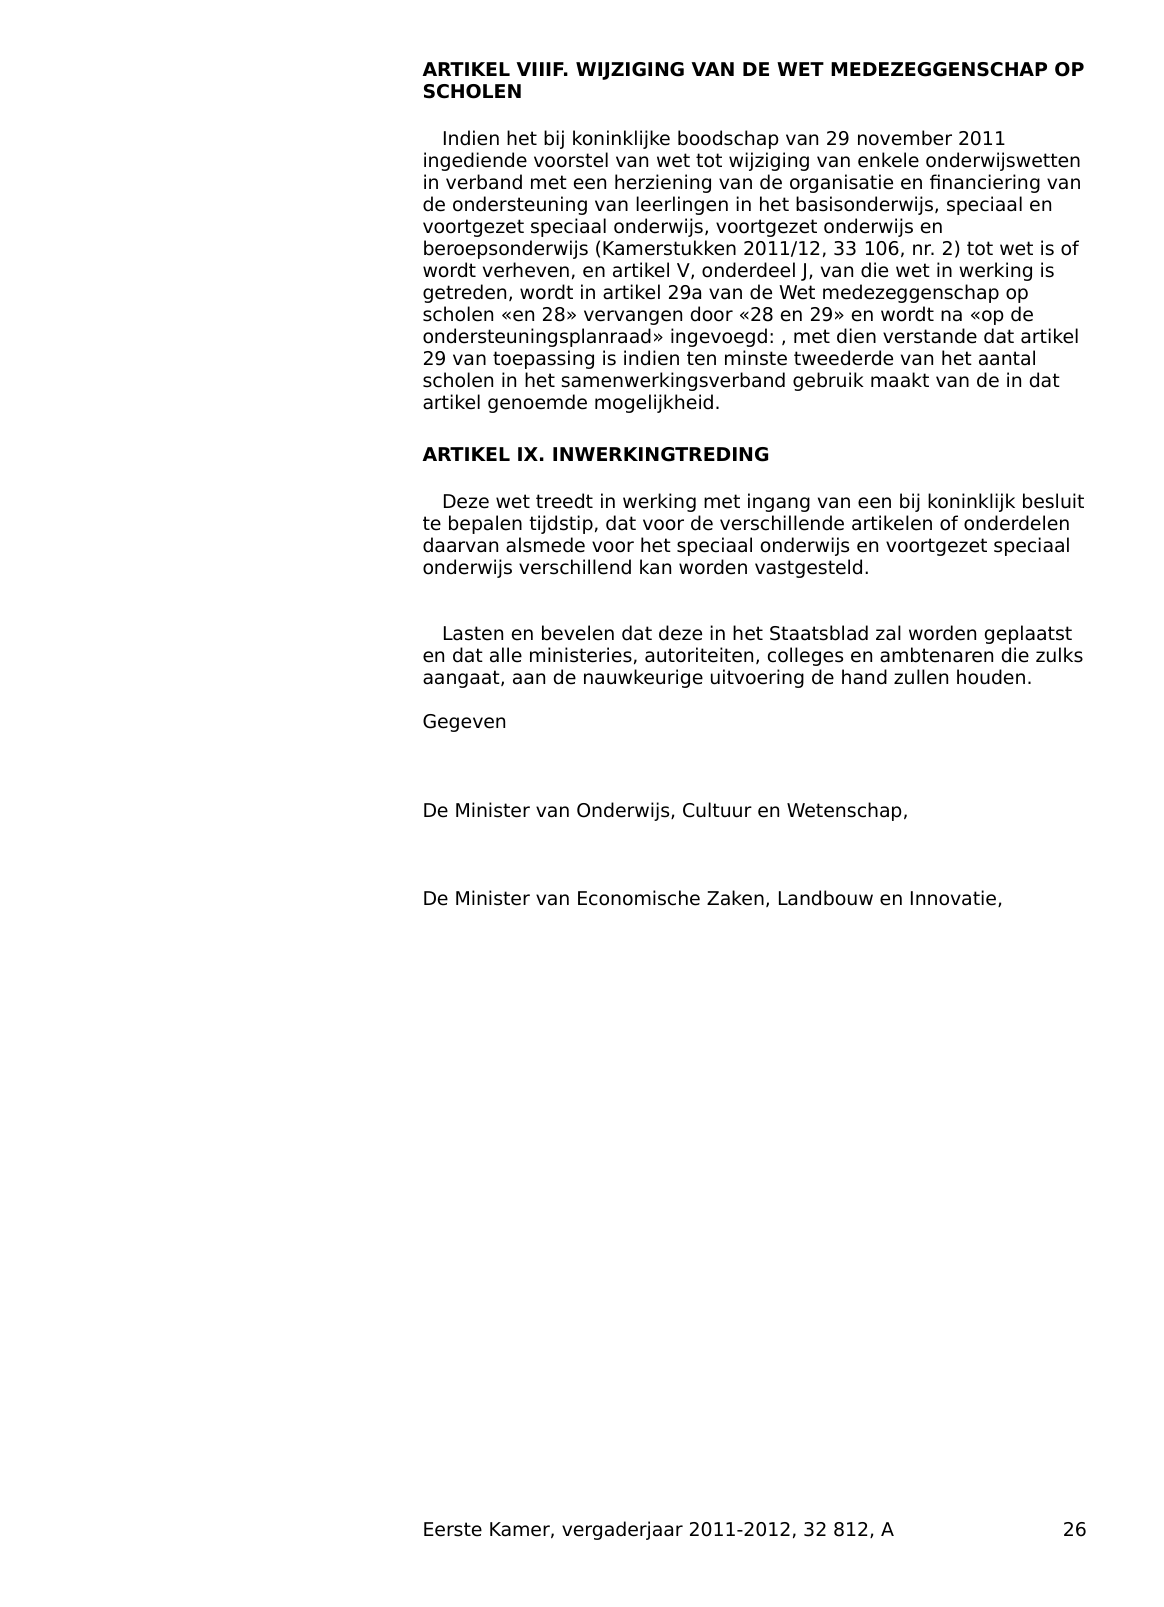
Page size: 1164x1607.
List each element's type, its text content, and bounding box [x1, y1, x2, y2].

text Indien het bij koninklijke boodschap van 29 november 2011 ingediende voorstel van wet tot wijziging van enkele onderwijswetten in verband met een herziening van de organisatie en financiering van de ondersteuning van leerlingen in het basisonderwijs, speciaal en voortgezet speciaal onderwijs, voortgezet onderwijs en beroepsonderwijs (Kamerstukken 2011/12, 33 106, nr. 2) tot wet is of wordt verheven, en artikel V, onderdeel J, van die wet in werking is getreden, wordt in artikel 29a van de Wet medezeggenschap op scholen «en 28» vervangen door «28 en 29» en wordt na «op de ondersteuningsplanraad» ingevoegd: , met dien verstande dat artikel 29 van toepassing is indien ten minste tweederde van het aantal scholen in het samenwerkingsverband gebruik maakt van de in dat artikel genoemde mogelijkheid. [422, 128, 1087, 414]
text Gegeven [422, 711, 1087, 733]
subtitle ARTIKEL IX. INWERKINGTREDING [422, 444, 1087, 466]
text Deze wet treedt in werking met ingang van een bij koninklijk besluit te bepalen tijdstip, dat voor de verschillende artikelen of onderdelen daarvan alsmede voor het speciaal onderwijs en voortgezet speciaal onderwijs verschillend kan worden vastgesteld. [422, 491, 1087, 579]
subtitle ARTIKEL VIIIF. WIJZIGING VAN DE WET MEDEZEGGENSCHAP OP SCHOLEN [422, 59, 1087, 103]
text De Minister van Economische Zaken, Landbouw en Innovatie, [422, 888, 1087, 910]
text De Minister van Onderwijs, Cultuur en Wetenschap, [422, 800, 1087, 822]
text Lasten en bevelen dat deze in het Staatsblad zal worden geplaatst en dat alle ministeries, autoriteiten, colleges en ambtenaren die zulks aangaat, aan de nauwkeurige uitvoering de hand zullen houden. [422, 623, 1087, 689]
